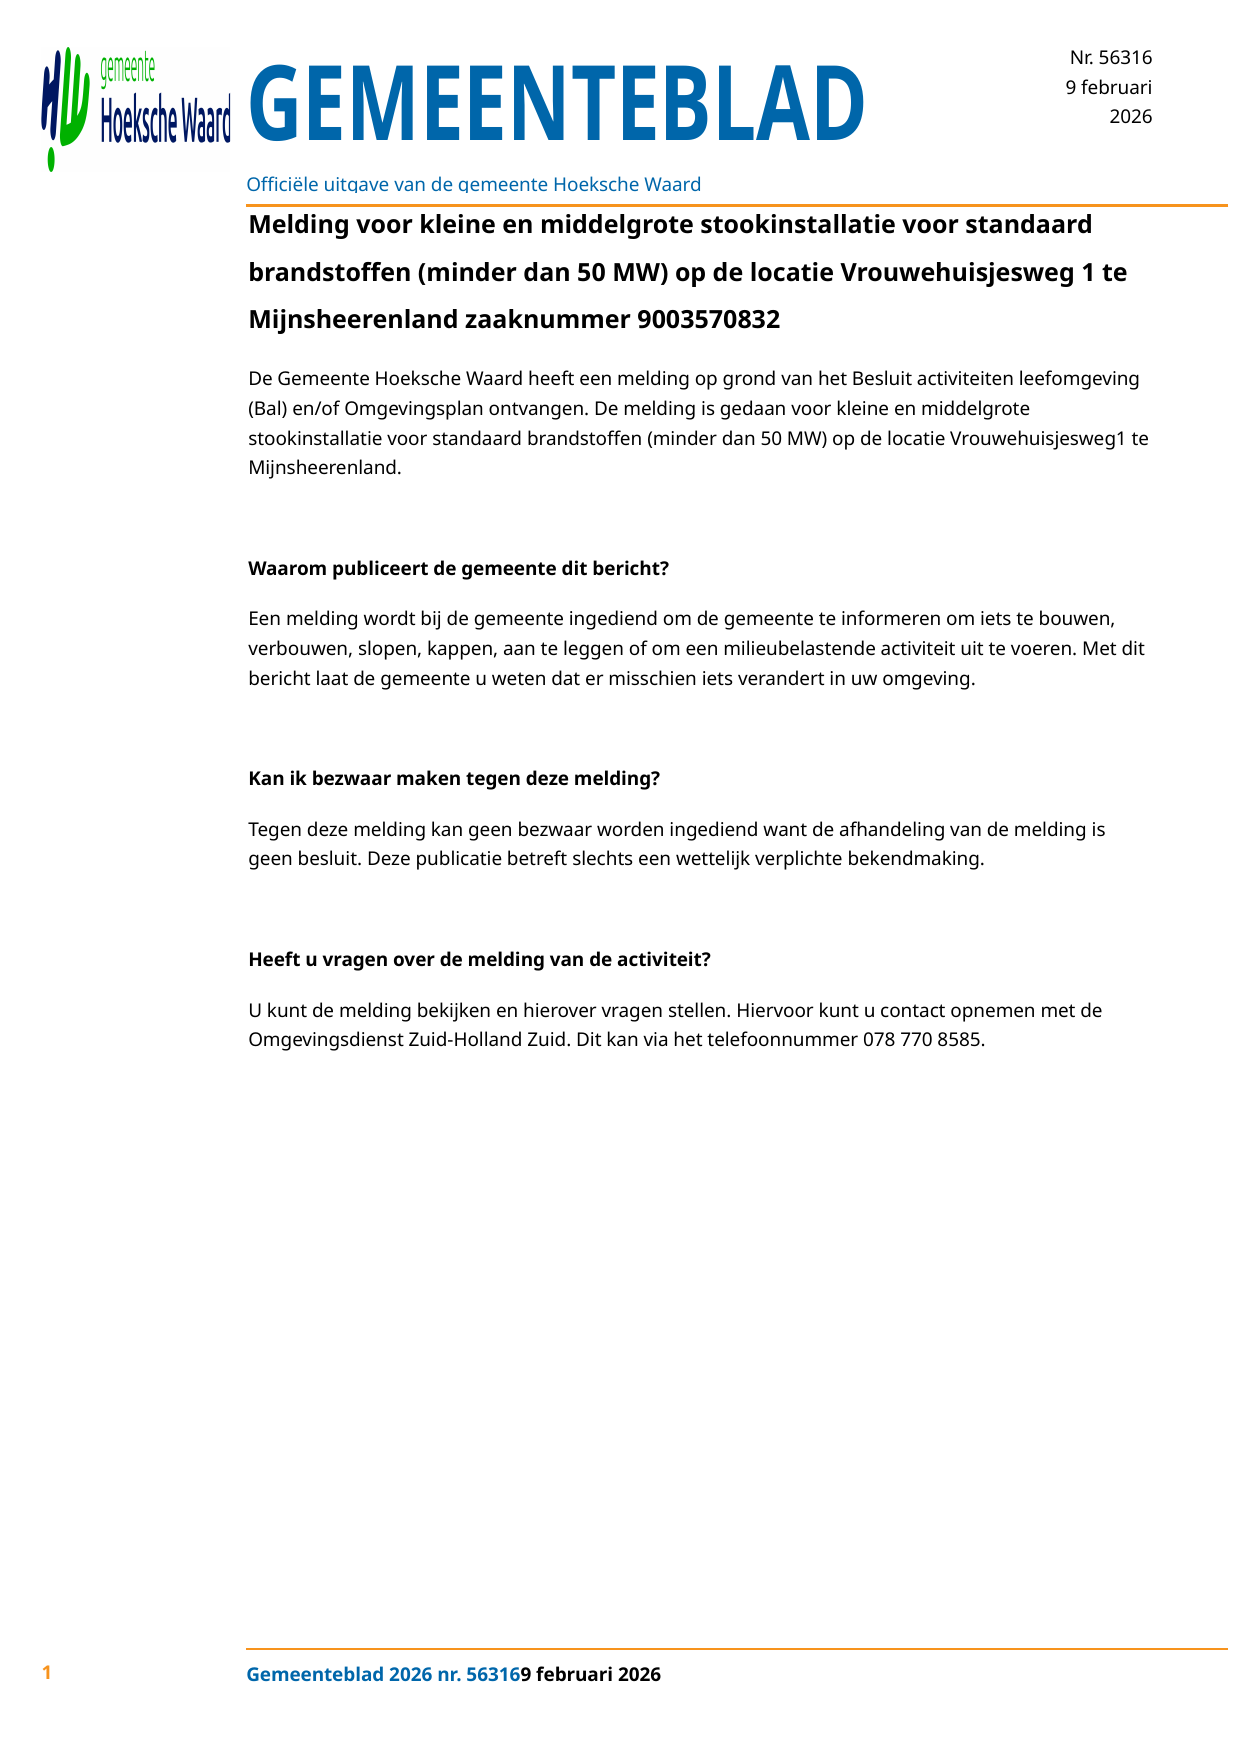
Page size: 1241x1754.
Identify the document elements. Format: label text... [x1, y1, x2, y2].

text Heeft u vragen over de melding van de activiteit? [248, 946, 1152, 972]
text Een melding wordt bij de gemeente ingediend om de gemeente te informeren om iets te bouwen, verbouwen, slopen, kappen, aan te leggen of om een milieubelastende activiteit uit te voeren. Met dit bericht laat de gemeente u weten dat er misschien iets verandert in uw omgeving. [248, 606, 1152, 690]
text U kunt de melding bekijken en hierover vragen stellen. Hiervoor kunt u contact opnemen met de Omgevingsdienst Zuid-Holland Zuid. Dit kan via het telefoonnummer 078 770 8585. [248, 997, 1152, 1052]
text De Gemeente Hoeksche Waard heeft een melding op grond van het Besluit activiteiten leefomgeving (Bal) en/of Omgevingsplan ontvangen. De melding is gedaan voor kleine en middelgrote stookinstallatie voor standaard brandstoffen (minder dan 50 MW) op de locatie Vrouwehuisjesweg1 te Mijnsheerenland. [248, 366, 1152, 480]
text Kan ik bezwaar maken tegen deze melding? [248, 766, 1152, 791]
text Melding voor kleine en middelgrote stookinstallatie voor standaard brandstoffen (minder dan 50 MW) op de locatie Vrouwehuisjesweg 1 te Mijnsheerenland zaaknummer 9003570832 [248, 207, 1152, 336]
text Tegen deze melding kan geen bezwaar worden ingediend want de afhandeling van de melding is geen besluit. Deze publicatie betreft slechts een wettelijk verplichte bekendmaking. [248, 816, 1152, 871]
picture [41, 47, 231, 172]
text Waarom publiceert de gemeente dit bericht? [248, 555, 1152, 581]
